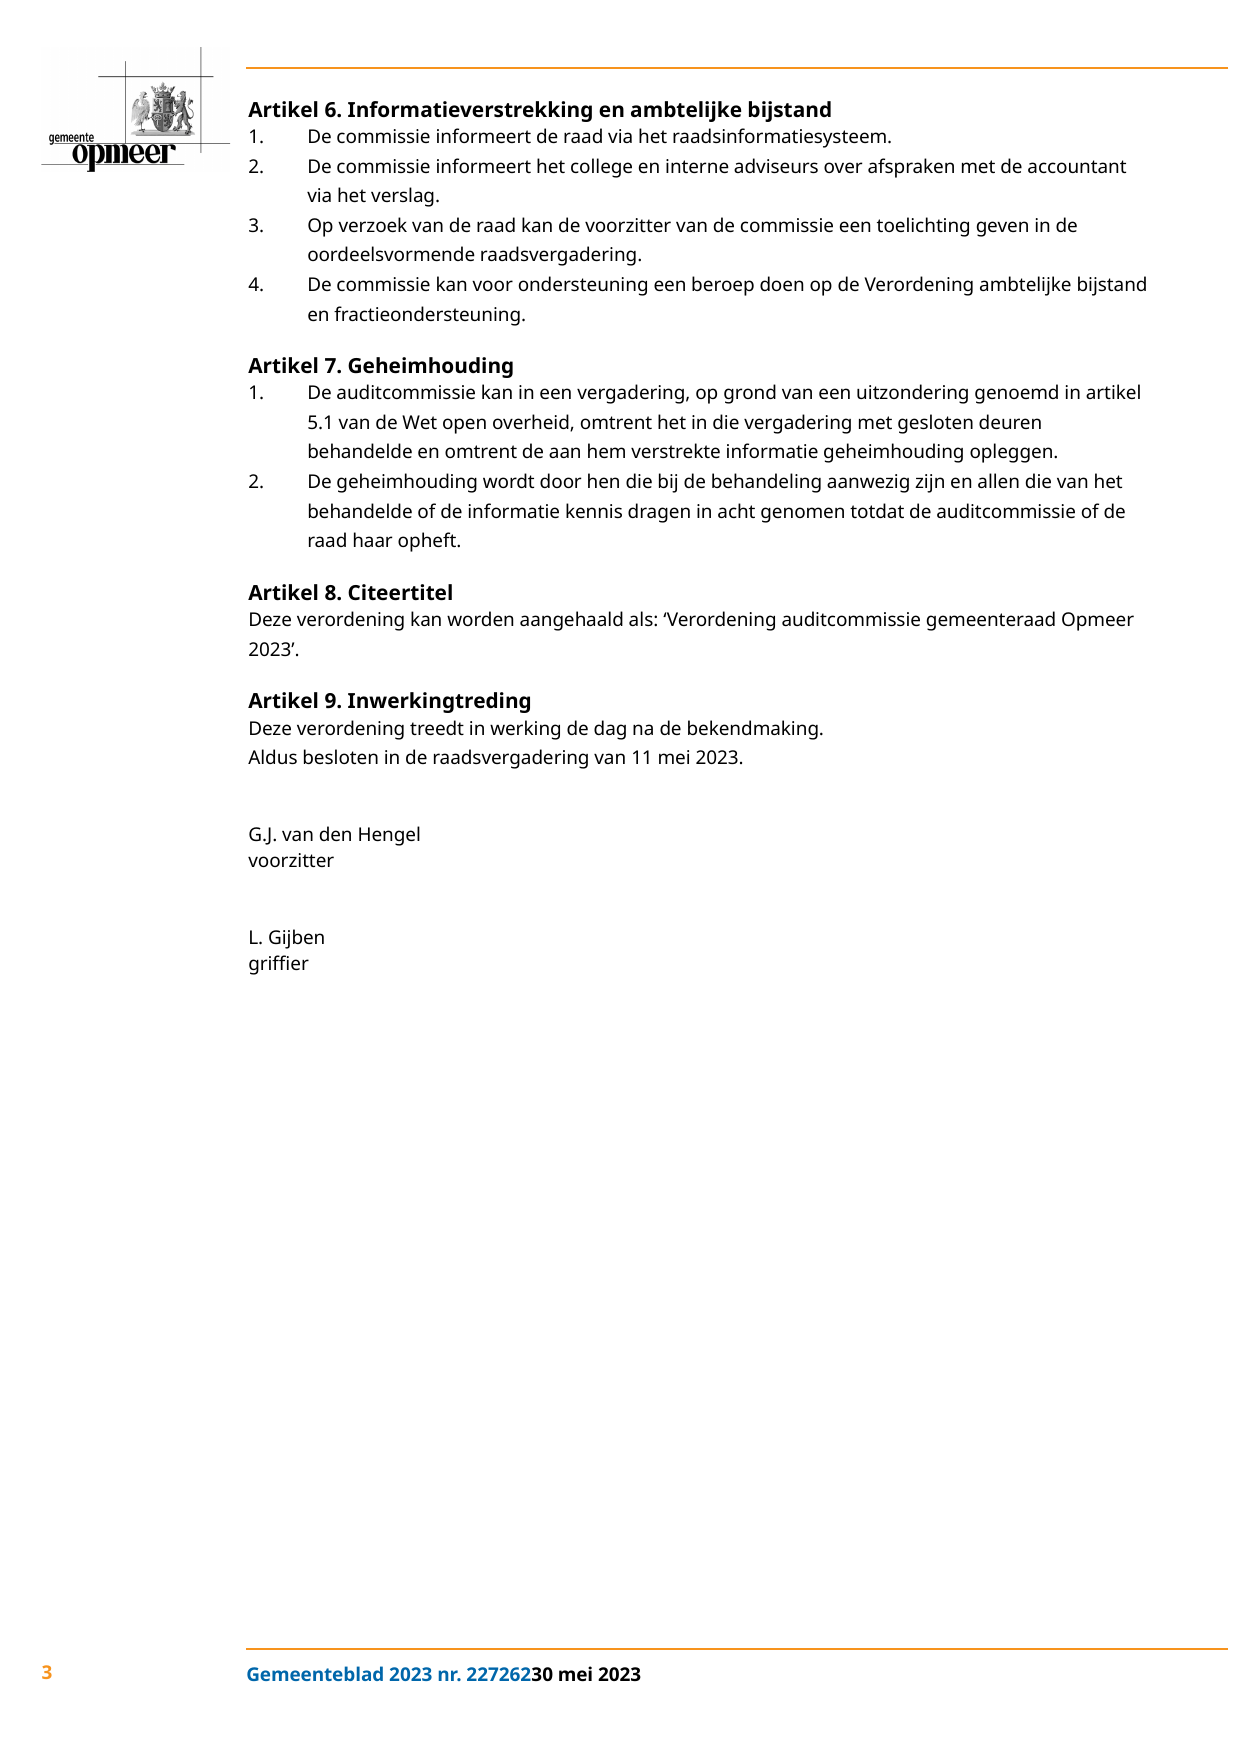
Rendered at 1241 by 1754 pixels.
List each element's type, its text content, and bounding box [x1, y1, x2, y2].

text Artikel 6. Informatieverstrekking en ambtelijke bijstand [248, 95, 1152, 123]
text Deze verordening treedt in werking de dag na de bekendmaking. [248, 715, 1152, 741]
list De auditcommissie kan in een vergadering, op grond van een uitzondering genoemd in artikel 5.1 van de Wet open overheid, omtrent het in die vergadering met gesloten deuren behandelde en omtrent de aan hem verstrekte informatie geheimhouding opleggen. [248, 379, 1152, 464]
text Artikel 8. Citeertitel [248, 578, 1152, 606]
text voorzitter [248, 847, 1152, 873]
text Artikel 7. Geheimhouding [248, 351, 1152, 379]
text griffier [248, 950, 1152, 976]
text Deze verordening kan worden aangehaald als: ‘Verordening auditcommissie gemeenteraad Opmeer 2023’. [248, 606, 1152, 662]
list De commissie informeert de raad via het raadsinformatiesysteem. [248, 123, 1152, 149]
picture [41, 47, 231, 172]
list De commissie informeert het college en interne adviseurs over afspraken met de accountant via het verslag. [248, 153, 1152, 208]
list Op verzoek van de raad kan de voorzitter van de commissie een toelichting geven in de oordeelsvormende raadsvergadering. [248, 212, 1152, 267]
text Aldus besloten in de raadsvergadering van 11 mei 2023. [248, 744, 1152, 770]
list De geheimhouding wordt door hen die bij de behandeling aanwezig zijn en allen die van het behandelde of de informatie kennis dragen in acht genomen totdat de auditcommissie of de raad haar opheft. [248, 468, 1152, 553]
text Artikel 9. Inwerkingtreding [248, 686, 1152, 715]
text G.J. van den Hengel [248, 822, 1152, 847]
list De commissie kan voor ondersteuning een beroep doen op de Verordening ambtelijke bijstand en fractieondersteuning. [248, 271, 1152, 326]
text L. Gijben [248, 924, 1152, 950]
